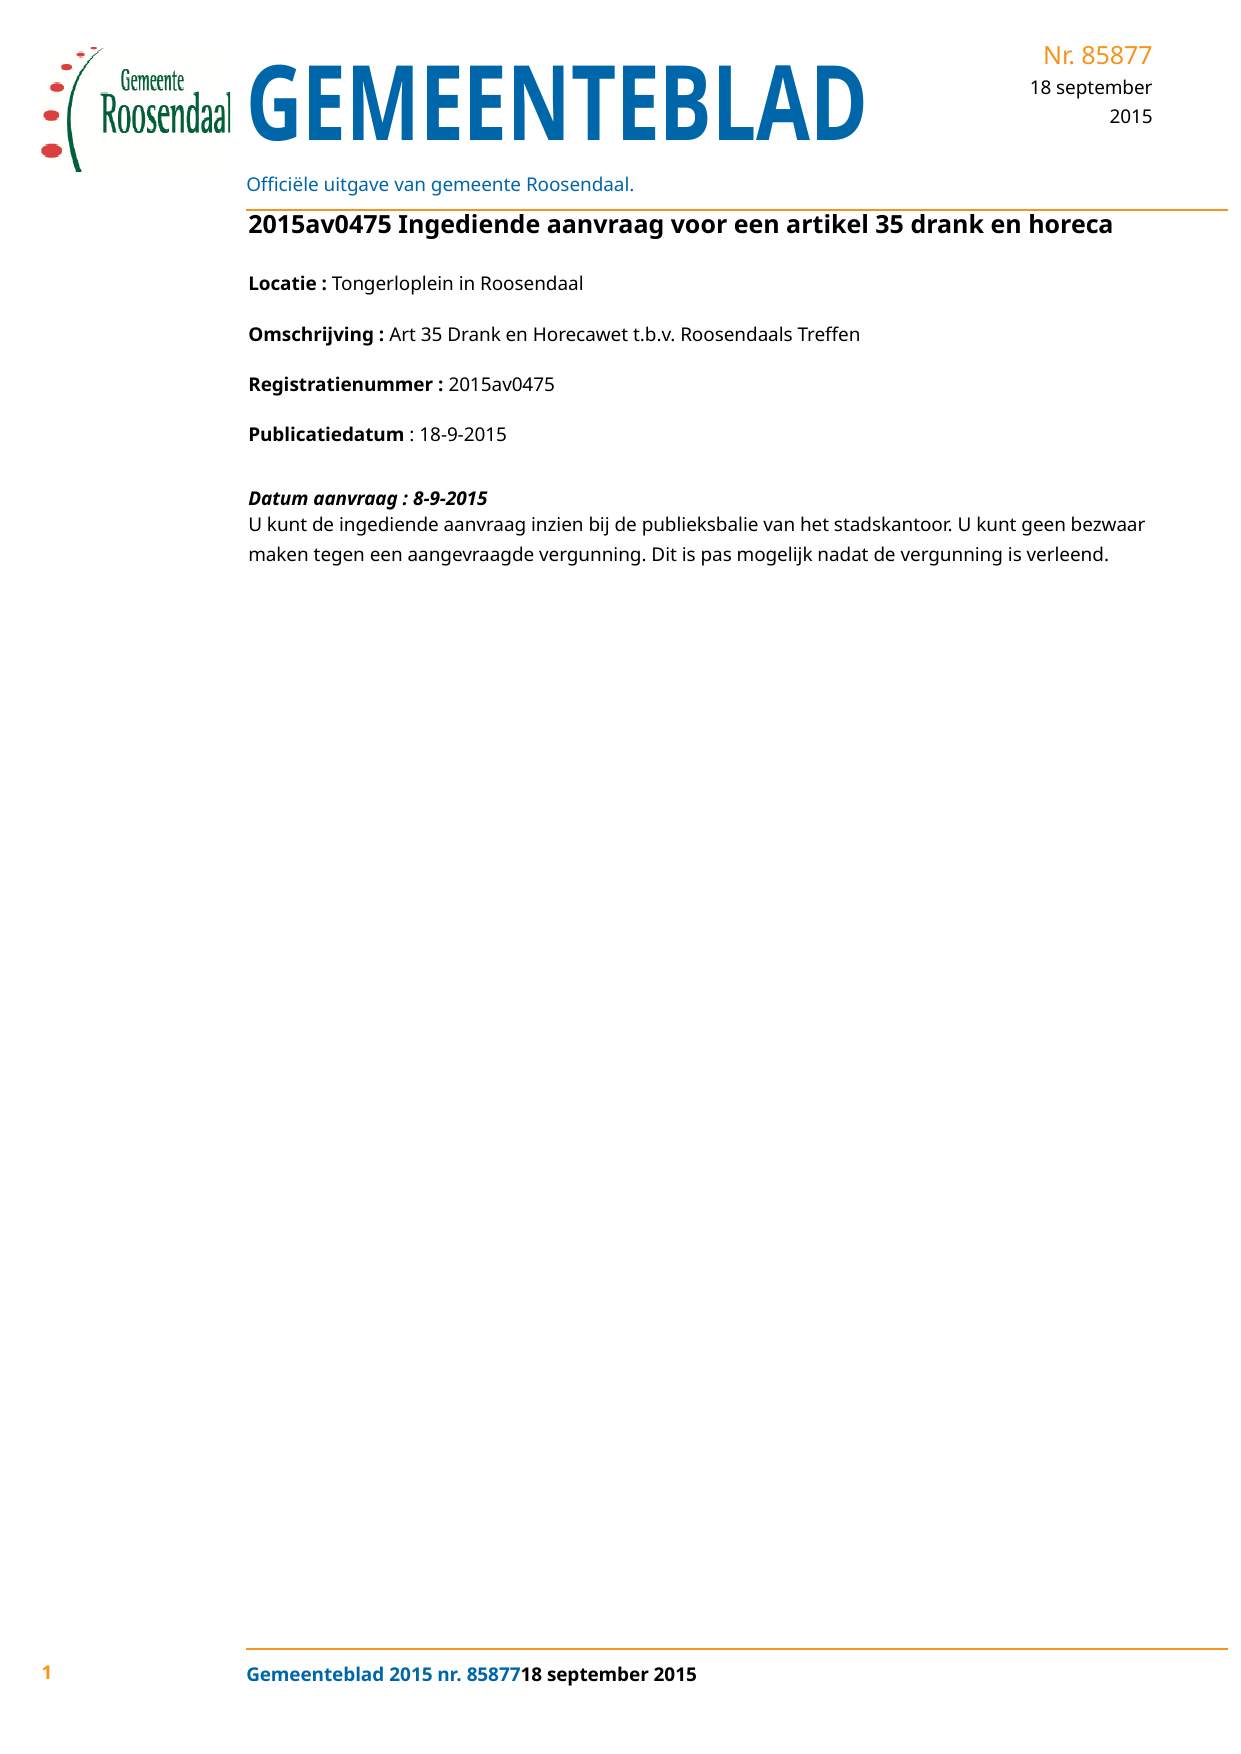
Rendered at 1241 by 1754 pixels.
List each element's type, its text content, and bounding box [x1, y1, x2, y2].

text Datum aanvraag : 8-9-2015 [248, 486, 1152, 511]
text U kunt de ingediende aanvraag inzien bij de publieksbalie van het stadskantoor. U kunt geen bezwaar maken tegen een aangevraagde vergunning. Dit is pas mogelijk nadat de vergunning is verleend. [248, 511, 1152, 567]
text Locatie : Tongerloplein in Roosendaal [248, 270, 1152, 296]
text 2015av0475 Ingediende aanvraag voor een artikel 35 drank en horeca [248, 211, 1152, 241]
text Registratienummer : 2015av0475 [248, 371, 1152, 397]
picture [41, 47, 231, 172]
text Publicatiedatum : 18-9-2015 [248, 422, 1152, 447]
text Omschrijving : Art 35 Drank en Horecawet t.b.v. Roosendaals Treffen [248, 321, 1152, 346]
